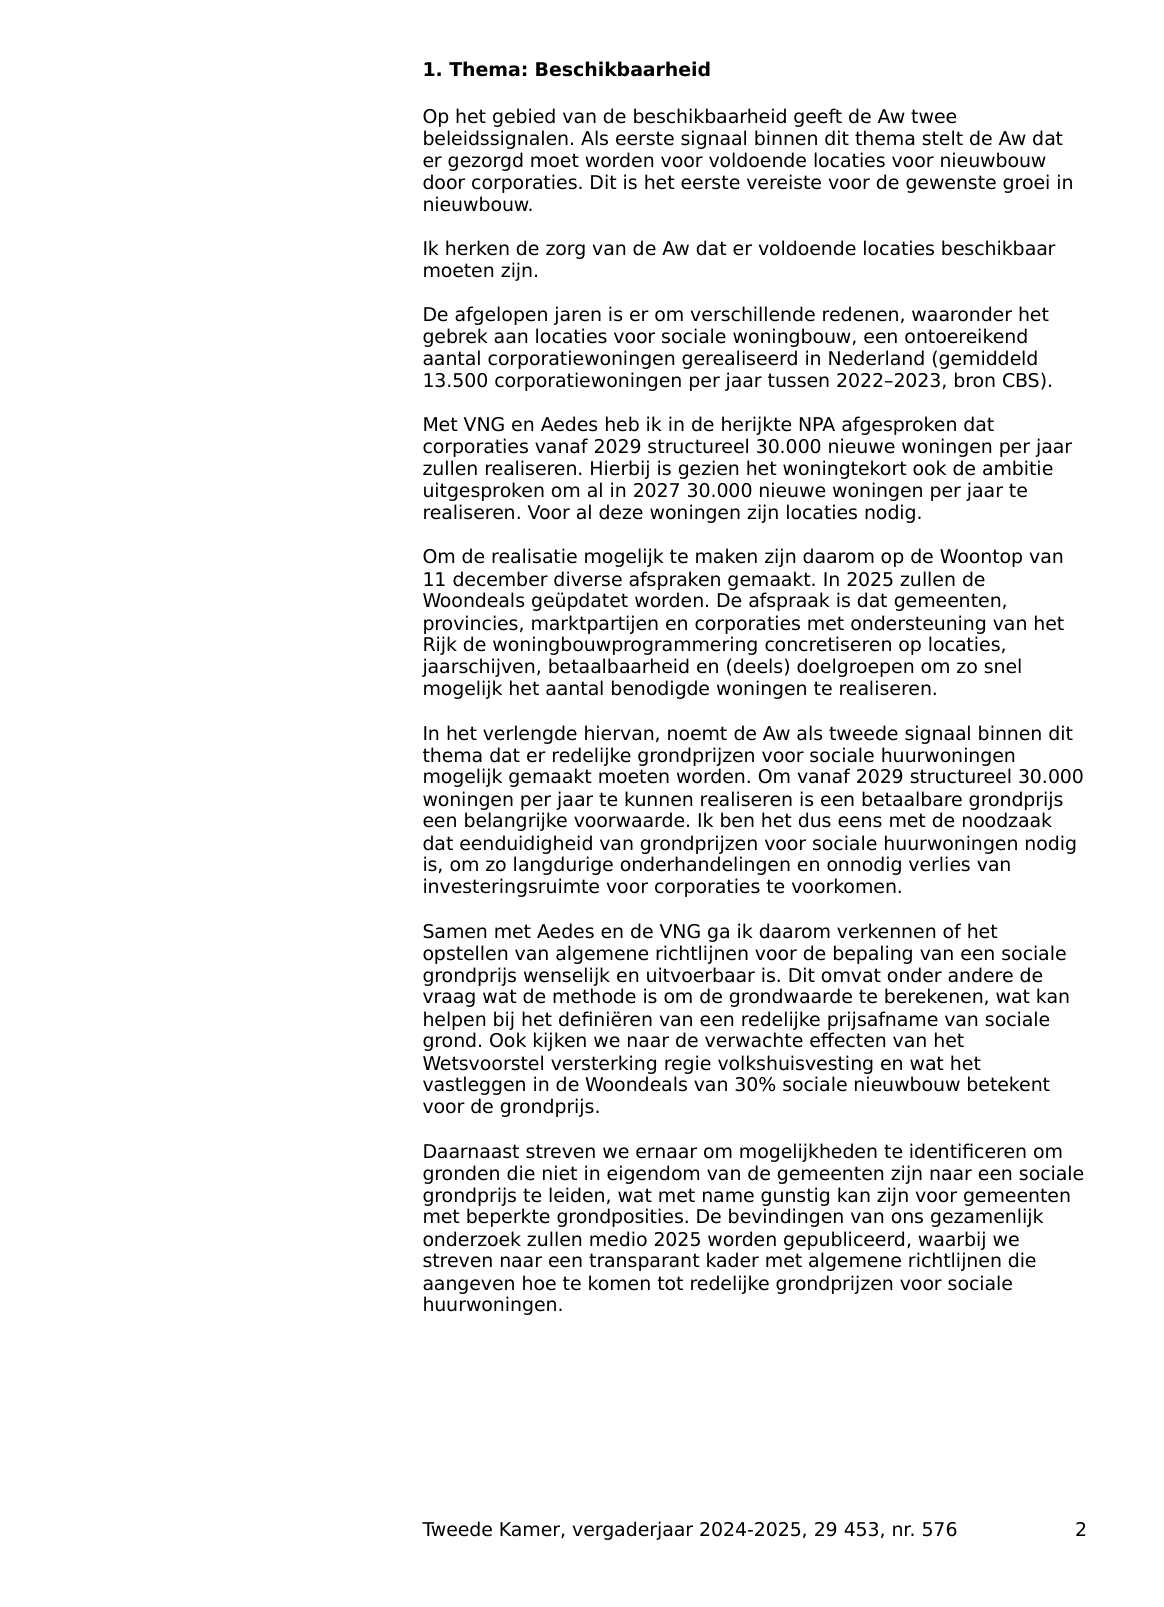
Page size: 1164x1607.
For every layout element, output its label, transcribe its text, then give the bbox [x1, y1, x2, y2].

text Op het gebied van de beschikbaarheid geeft de Aw twee beleidssignalen. Als eerste signaal binnen dit thema stelt de Aw dat er gezorgd moet worden voor voldoende locaties voor nieuwbouw door corporaties. Dit is het eerste vereiste voor de gewenste groei in nieuwbouw. [422, 106, 1087, 216]
text Samen met Aedes en de VNG ga ik daarom verkennen of het opstellen van algemene richtlijnen voor de bepaling van een sociale grondprijs wenselijk en uitvoerbaar is. Dit omvat onder andere de vraag wat de methode is om de grondwaarde te berekenen, wat kan helpen bij het definiëren van een redelijke prijsafname van sociale grond. Ook kijken we naar de verwachte effecten van het Wetsvoorstel versterking regie volkshuisvesting en wat het vastleggen in de Woondeals van 30% sociale nieuwbouw betekent voor de grondprijs. [422, 921, 1087, 1118]
text Daarnaast streven we ernaar om mogelijkheden te identificeren om gronden die niet in eigendom van de gemeenten zijn naar een sociale grondprijs te leiden, wat met name gunstig kan zijn voor gemeenten met beperkte grondposities. De bevindingen van ons gezamenlijk onderzoek zullen medio 2025 worden gepubliceerd, waarbij we streven naar een transparant kader met algemene richtlijnen die aangeven hoe te komen tot redelijke grondprijzen voor sociale huurwoningen. [422, 1141, 1087, 1316]
subtitle 1. Thema: Beschikbaarheid [422, 59, 1087, 81]
text In het verlengde hiervan, noemt de Aw als tweede signaal binnen dit thema dat er redelijke grondprijzen voor sociale huurwoningen mogelijk gemaakt moeten worden. Om vanaf 2029 structureel 30.000 woningen per jaar te kunnen realiseren is een betaalbare grondprijs een belangrijke voorwaarde. Ik ben het dus eens met de noodzaak dat eenduidigheid van grondprijzen voor sociale huurwoningen nodig is, om zo langdurige onderhandelingen en onnodig verlies van investeringsruimte voor corporaties te voorkomen. [422, 722, 1087, 898]
text Met VNG en Aedes heb ik in de herijkte NPA afgesproken dat corporaties vanaf 2029 structureel 30.000 nieuwe woningen per jaar zullen realiseren. Hierbij is gezien het woningtekort ook de ambitie uitgesproken om al in 2027 30.000 nieuwe woningen per jaar te realiseren. Voor al deze woningen zijn locaties nodig. [422, 414, 1087, 524]
text De afgelopen jaren is er om verschillende redenen, waaronder het gebrek aan locaties voor sociale woningbouw, een ontoereikend aantal corporatiewoningen gerealiseerd in Nederland (gemiddeld 13.500 corporatiewoningen per jaar tussen 2022–2023, bron CBS). [422, 304, 1087, 392]
text Om de realisatie mogelijk te maken zijn daarom op de Woontop van 11 december diverse afspraken gemaakt. In 2025 zullen de Woondeals geüpdatet worden. De afspraak is dat gemeenten, provincies, marktpartijen en corporaties met ondersteuning van het Rijk de woningbouwprogrammering concretiseren op locaties, jaarschijven, betaalbaarheid en (deels) doelgroepen om zo snel mogelijk het aantal benodigde woningen te realiseren. [422, 546, 1087, 700]
text Ik herken de zorg van de Aw dat er voldoende locaties beschikbaar moeten zijn. [422, 238, 1087, 282]
